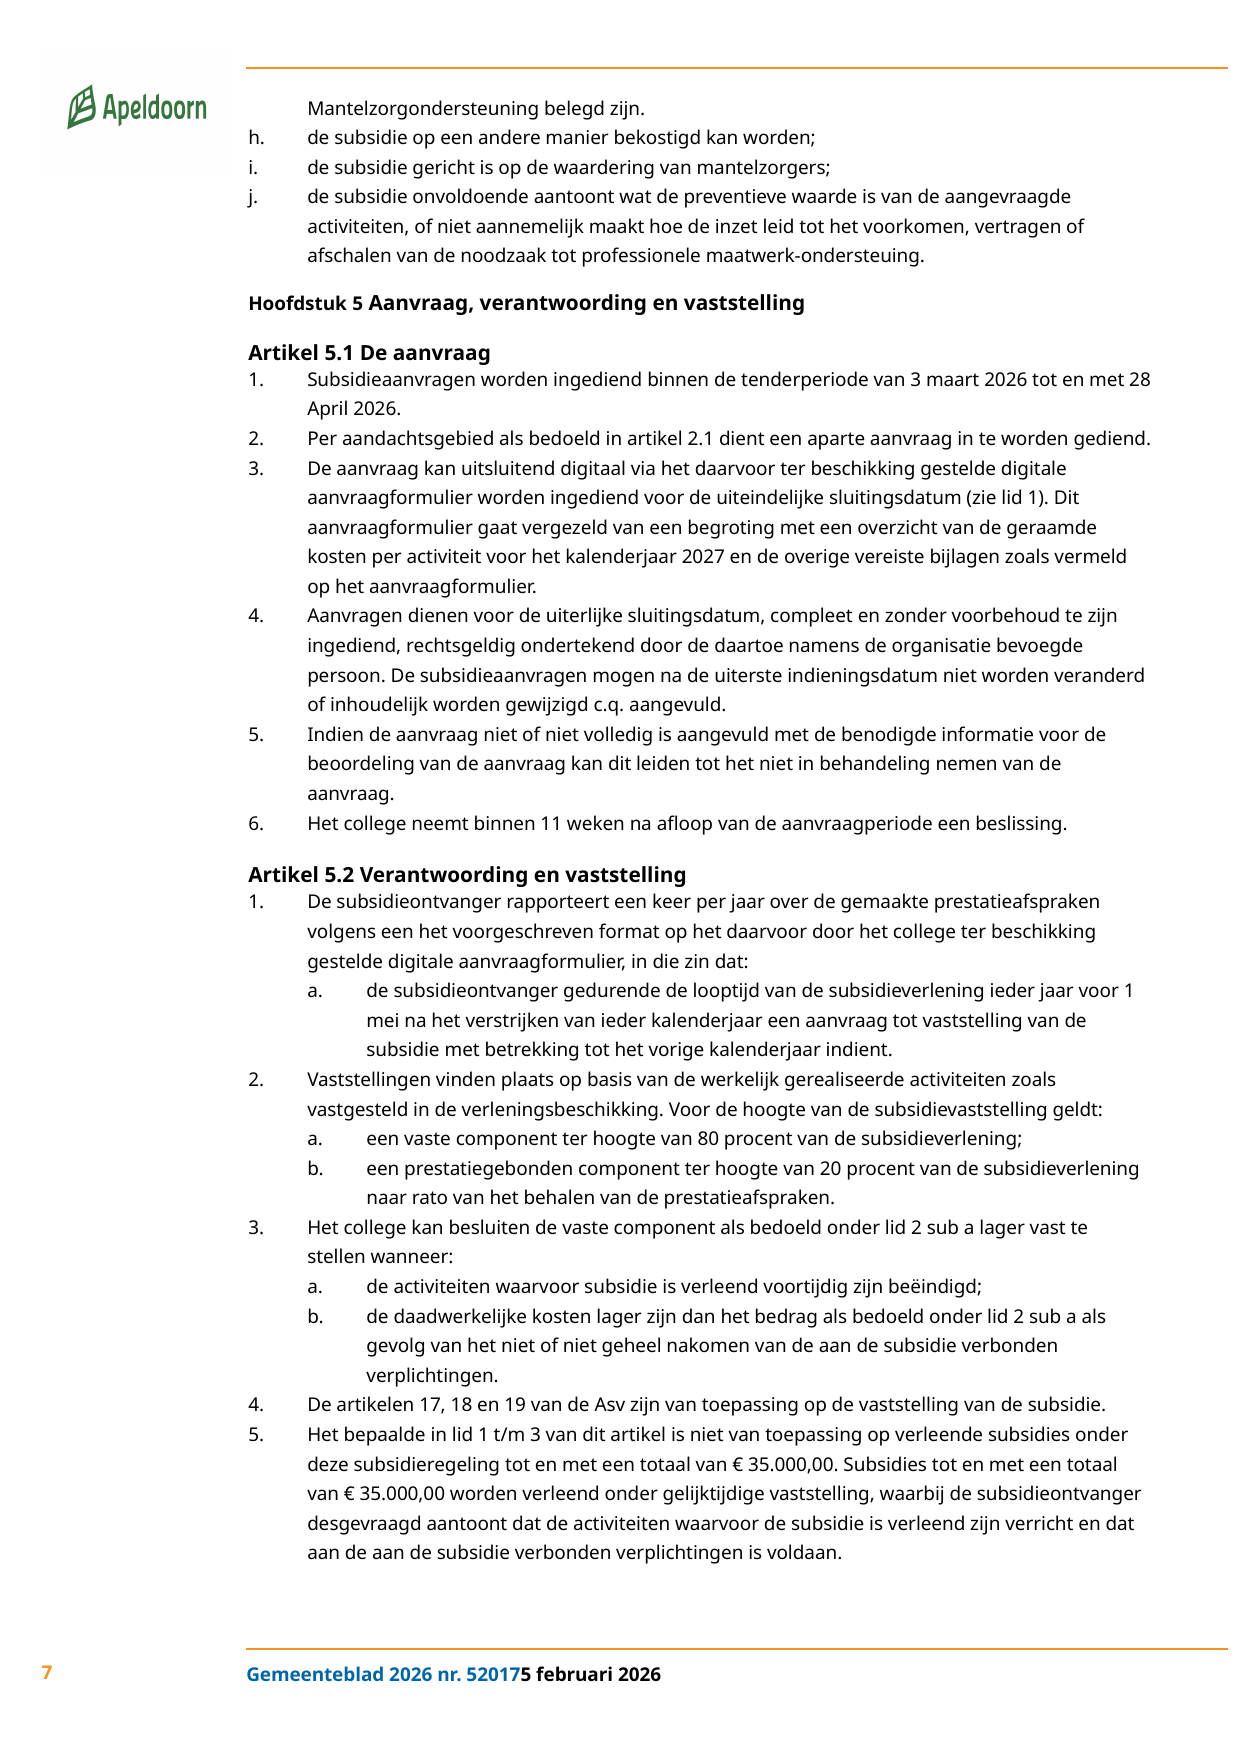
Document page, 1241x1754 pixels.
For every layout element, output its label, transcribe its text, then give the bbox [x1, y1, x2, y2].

list de activiteiten waarvoor subsidie is verleend voortijdig zijn beëindigd; [307, 1273, 1152, 1299]
list Vaststellingen vinden plaats op basis van de werkelijk gerealiseerde activiteiten zoals vastgesteld in de verleningsbeschikking. Voor de hoogte van de subsidievaststelling geldt: [248, 1066, 1152, 1121]
list de daadwerkelijke kosten lager zijn dan het bedrag als bedoeld onder lid 2 sub a als gevolg van het niet of niet geheel nakomen van de aan de subsidie verbonden verplichtingen. [307, 1303, 1152, 1388]
text Hoofdstuk 5 Aanvraag, verantwoording en vaststelling [248, 288, 1152, 317]
list Het college kan besluiten de vaste component als bedoeld onder lid 2 sub a lager vast te stellen wanneer: [248, 1214, 1152, 1269]
list De subsidieontvanger rapporteert een keer per jaar over de gemaakte prestatieafspraken volgens een het voorgeschreven format op het daarvoor door het college ter beschikking gestelde digitale aanvraagformulier, in die zin dat: [248, 889, 1152, 973]
list de subsidie onvoldoende aantoont wat de preventieve waarde is van de aangevraagde activiteiten, of niet aannemelijk maakt hoe de inzet leid tot het voorkomen, vertragen of afschalen van de noodzaak tot professionele maatwerk-ondersteuing. [248, 183, 1152, 268]
list Per aandachtsgebied als bedoeld in artikel 2.1 dient een aparte aanvraag in te worden gediend. [248, 425, 1152, 451]
text Artikel 5.2 Verantwoording en vaststelling [248, 860, 1152, 889]
list een prestatiegebonden component ter hoogte van 20 procent van de subsidieverlening naar rato van het behalen van de prestatieafspraken. [307, 1155, 1152, 1210]
list Mantelzorgondersteuning belegd zijn. [248, 95, 1152, 121]
list een vaste component ter hoogte van 80 procent van de subsidieverlening; [307, 1125, 1152, 1151]
picture [41, 47, 231, 172]
text Artikel 5.1 De aanvraag [248, 338, 1152, 366]
list Aanvragen dienen voor de uiterlijke sluitingsdatum, compleet en zonder voorbehoud te zijn ingediend, rechtsgeldig ondertekend door de daartoe namens de organisatie bevoegde persoon. De subsidieaanvragen mogen na de uiterste indieningsdatum niet worden veranderd of inhoudelijk worden gewijzigd c.q. aangevuld. [248, 603, 1152, 717]
list Subsidieaanvragen worden ingediend binnen de tenderperiode van 3 maart 2026 tot en met 28 April 2026. [248, 366, 1152, 421]
list de subsidie gericht is op de waardering van mantelzorgers; [248, 154, 1152, 180]
list Het college neemt binnen 11 weken na afloop van de aanvraagperiode een beslissing. [248, 810, 1152, 836]
list Indien de aanvraag niet of niet volledig is aangevuld met de benodigde informatie voor de beoordeling van de aanvraag kan dit leiden tot het niet in behandeling nemen van de aanvraag. [248, 721, 1152, 806]
list De aanvraag kan uitsluitend digitaal via het daarvoor ter beschikking gestelde digitale aanvraagformulier worden ingediend voor de uiteindelijke sluitingsdatum (zie lid 1). Dit aanvraagformulier gaat vergezeld van een begroting met een overzicht van de geraamde kosten per activiteit voor het kalenderjaar 2027 en de overige vereiste bijlagen zoals vermeld op het aanvraagformulier. [248, 455, 1152, 599]
list Het bepaalde in lid 1 t/m 3 van dit artikel is niet van toepassing op verleende subsidies onder deze subsidieregeling tot en met een totaal van € 35.000,00. Subsidies tot en met een totaal van € 35.000,00 worden verleend onder gelijktijdige vaststelling, waarbij de subsidieontvanger desgevraagd aantoont dat de activiteiten waarvoor de subsidie is verleend zijn verricht en dat aan de aan de subsidie verbonden verplichtingen is voldaan. [248, 1421, 1152, 1565]
list de subsidieontvanger gedurende de looptijd van de subsidieverlening ieder jaar voor 1 mei na het verstrijken van ieder kalenderjaar een aanvraag tot vaststelling van de subsidie met betrekking tot het vorige kalenderjaar indient. [307, 977, 1152, 1062]
list de subsidie op een andere manier bekostigd kan worden; [248, 124, 1152, 150]
list De artikelen 17, 18 en 19 van de Asv zijn van toepassing op de vaststelling van de subsidie. [248, 1392, 1152, 1417]
